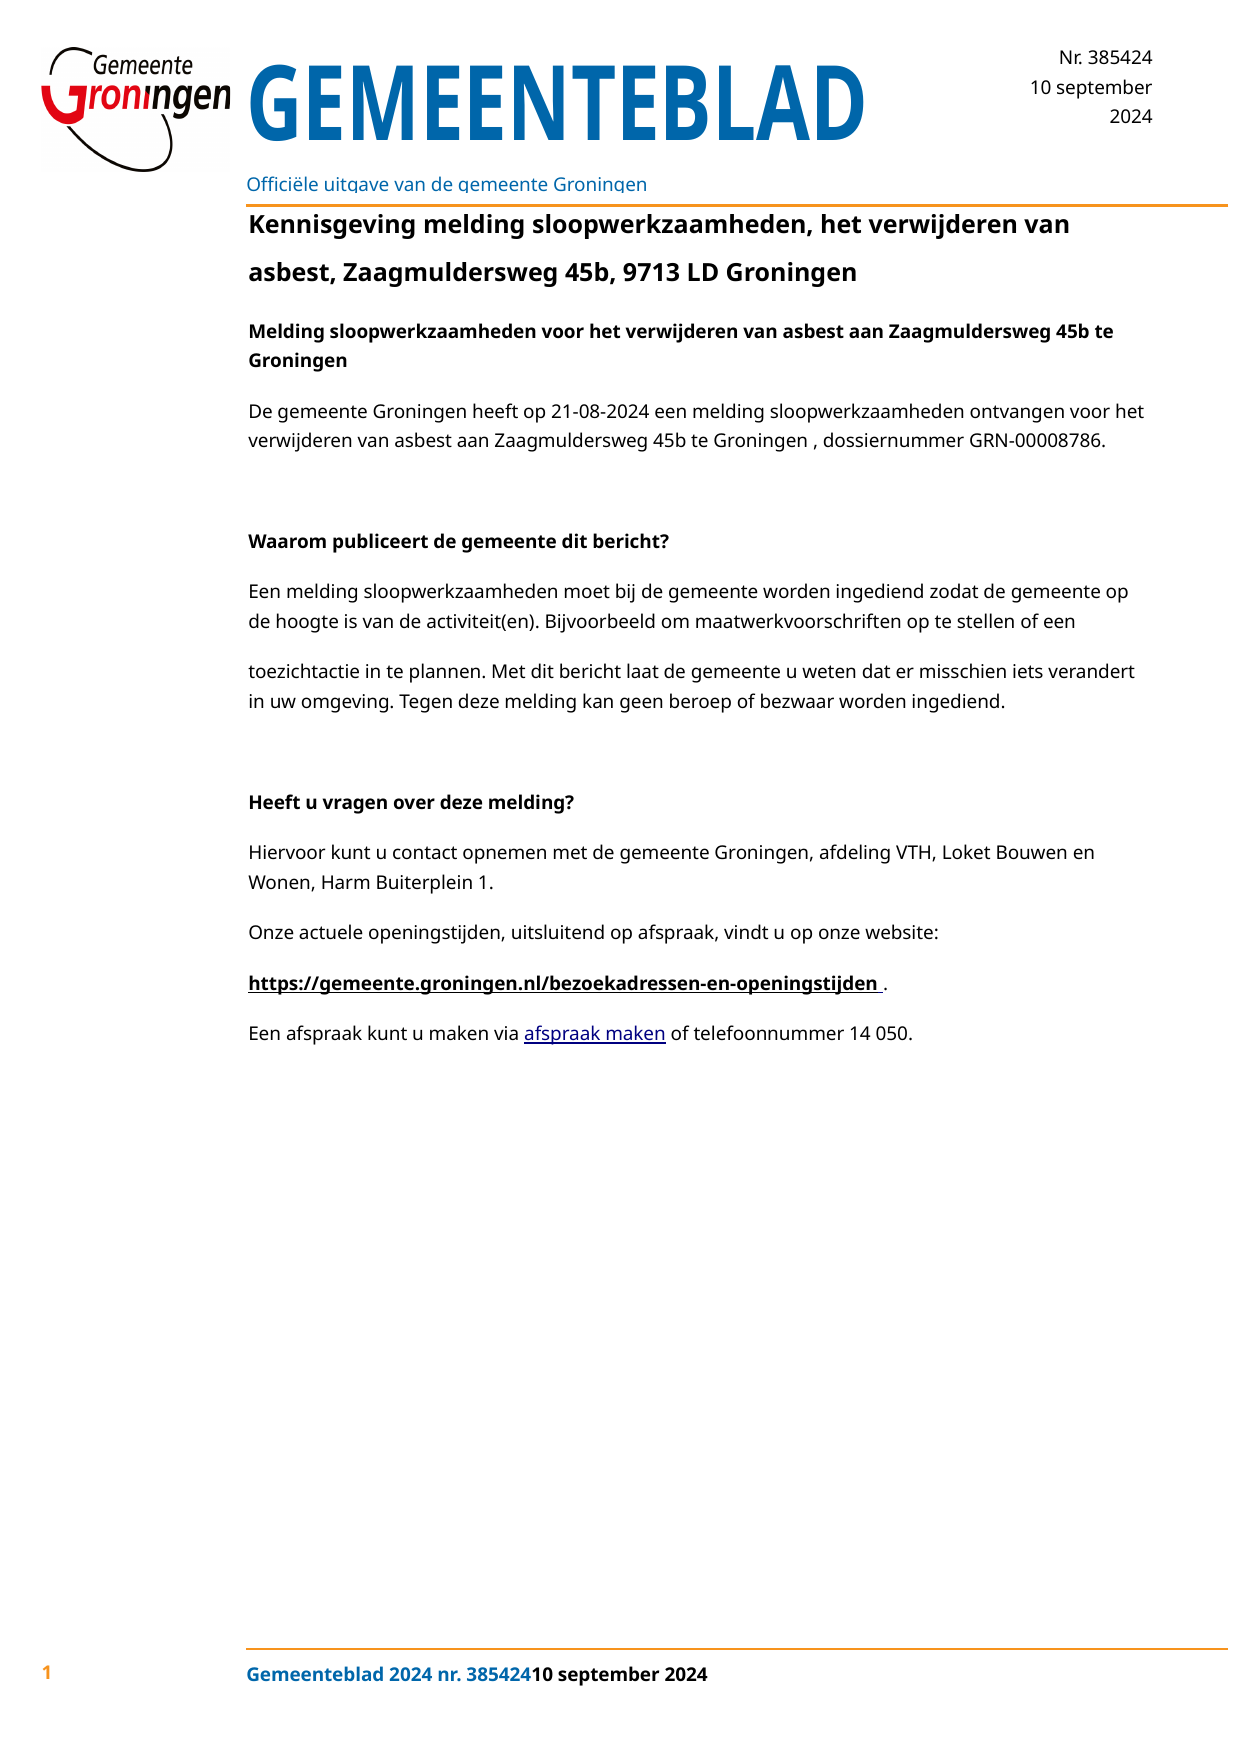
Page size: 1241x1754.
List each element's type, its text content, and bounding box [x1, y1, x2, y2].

text Een afspraak kunt u maken via afspraak maken of telefoonnummer 14 050. [248, 1020, 1152, 1046]
picture [41, 47, 231, 172]
text Waarom publiceert de gemeente dit bericht? [248, 528, 1152, 554]
text toezichtactie in te plannen. Met dit bericht laat de gemeente u weten dat er misschien iets verandert in uw omgeving. Tegen deze melding kan geen beroep of bezwaar worden ingediend. [248, 659, 1152, 714]
text Hiervoor kunt u contact opnemen met de gemeente Groningen, afdeling VTH, Loket Bouwen en Wonen, Harm Buiterplein 1. [248, 839, 1152, 895]
text Een melding sloopwerkzaamheden moet bij de gemeente worden ingediend zodat de gemeente op de hoogte is van de activiteit(en). Bijvoorbeeld om maatwerkvoorschriften op te stellen of een [248, 579, 1152, 634]
text Onze actuele openingstijden, uitsluitend op afspraak, vindt u op onze website: [248, 919, 1152, 945]
text Kennisgeving melding sloopwerkzaamheden, het verwijderen van asbest, Zaagmuldersweg 45b, 9713 LD Groningen [248, 207, 1152, 288]
text De gemeente Groningen heeft op 21-08-2024 een melding sloopwerkzaamheden ontvangen voor het verwijderen van asbest aan Zaagmuldersweg 45b te Groningen , dossiernummer GRN-00008786. [248, 398, 1152, 453]
text https://gemeente.groningen.nl/bezoekadressen-en-openingstijden . [248, 970, 1152, 996]
text Melding sloopwerkzaamheden voor het verwijderen van asbest aan Zaagmuldersweg 45b te Groningen [248, 318, 1152, 373]
text Heeft u vragen over deze melding? [248, 789, 1152, 815]
